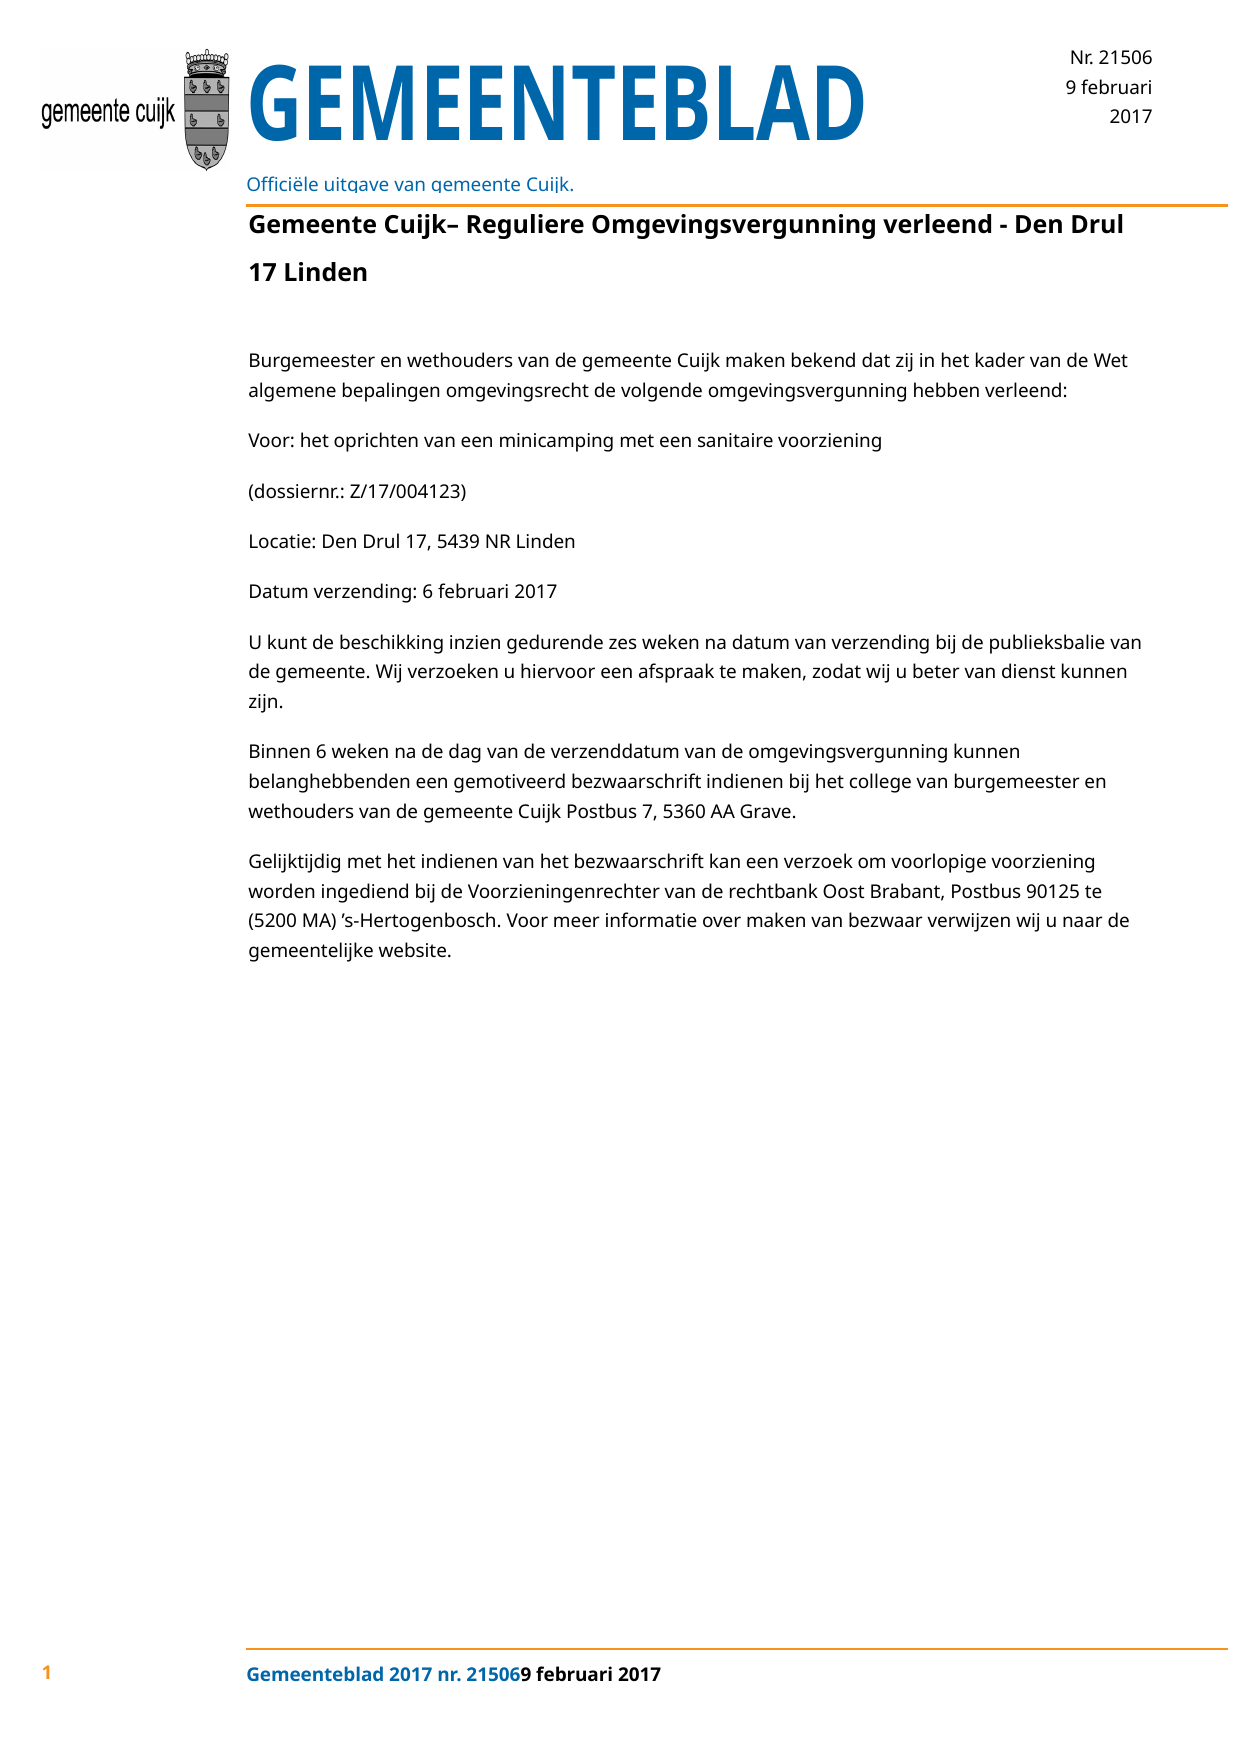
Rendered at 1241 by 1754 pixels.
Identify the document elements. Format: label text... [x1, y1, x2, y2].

text (dossiernr.: Z/17/004123) [248, 478, 1152, 504]
text Locatie: Den Drul 17, 5439 NR Linden [248, 528, 1152, 554]
picture [41, 47, 231, 172]
text Datum verzending: 6 februari 2017 [248, 579, 1152, 604]
text Gelijktijdig met het indienen van het bezwaarschrift kan een verzoek om voorlopige voorziening worden ingediend bij de Voorzieningenrechter van de rechtbank Oost Brabant, Postbus 90125 te (5200 MA) ’s-Hertogenbosch. Voor meer informatie over maken van bezwaar verwijzen wij u naar de gemeentelijke website. [248, 848, 1152, 963]
text Binnen 6 weken na de dag van de verzenddatum van de omgevingsvergunning kunnen belanghebbenden een gemotiveerd bezwaarschrift indienen bij het college van burgemeester en wethouders van de gemeente Cuijk Postbus 7, 5360 AA Grave. [248, 739, 1152, 824]
text Gemeente Cuijk– Reguliere Omgevingsvergunning verleend - Den Drul 17 Linden [248, 207, 1152, 288]
text Burgemeester en wethouders van de gemeente Cuijk maken bekend dat zij in het kader van de Wet algemene bepalingen omgevingsrecht de volgende omgevingsvergunning hebben verleend: [248, 347, 1152, 403]
text Voor: het oprichten van een minicamping met een sanitaire voorziening [248, 427, 1152, 453]
text U kunt de beschikking inzien gedurende zes weken na datum van verzending bij de publieksbalie van de gemeente. Wij verzoeken u hiervoor een afspraak te maken, zodat wij u beter van dienst kunnen zijn. [248, 629, 1152, 714]
